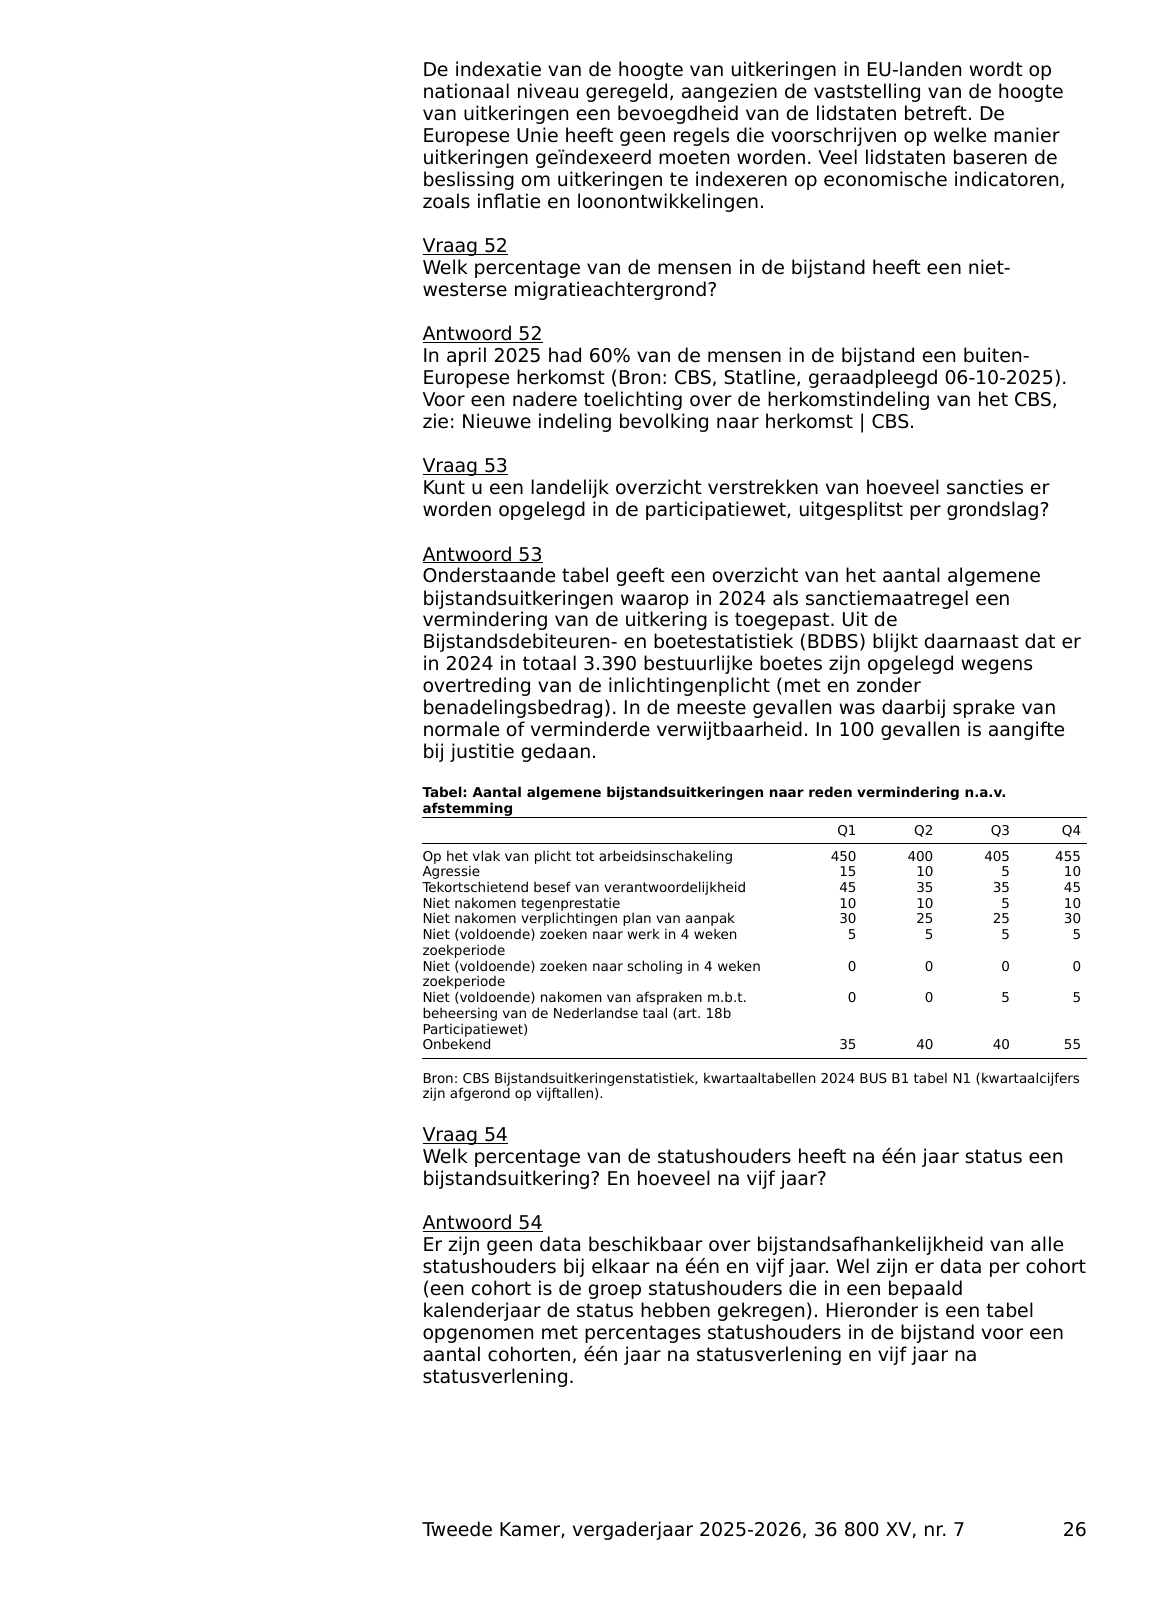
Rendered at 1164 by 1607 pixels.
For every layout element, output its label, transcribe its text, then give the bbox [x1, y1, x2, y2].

table_cell Agressie [422, 864, 785, 880]
table_cell Tekortschietend besef van verantwoordelijkheid [422, 880, 785, 896]
table_cell Niet (voldoende) nakomen van afspraken m.b.t. beheersing van de Nederlandse taal (art. 18b Participatiewet) [422, 990, 785, 1037]
table_cell 450 [785, 844, 862, 864]
text Welk percentage van de mensen in de bijstand heeft een niet-westerse migratieachtergrond? [422, 257, 1087, 301]
table_cell 5 [862, 927, 939, 958]
table_cell 5 [939, 864, 1016, 880]
table_cell 40 [939, 1037, 1016, 1058]
table_cell 55 [1016, 1037, 1087, 1058]
table_cell Q1 [785, 818, 862, 843]
table_cell 10 [862, 896, 939, 911]
text Antwoord 52 [422, 323, 1087, 345]
table_cell 45 [785, 880, 862, 896]
text Vraag 52 [422, 235, 1087, 257]
table_cell 30 [1016, 911, 1087, 927]
table_cell Niet (voldoende) zoeken naar scholing in 4 weken zoekperiode [422, 959, 785, 990]
text Welk percentage van de statushouders heeft na één jaar status een bijstandsuitkering? En hoeveel na vijf jaar? [422, 1146, 1087, 1190]
table_cell 400 [862, 844, 939, 864]
table_cell 5 [939, 990, 1016, 1037]
text Er zijn geen data beschikbaar over bijstandsafhankelijkheid van alle statushouders bij elkaar na één en vijf jaar. Wel zijn er data per cohort (een cohort is de groep statushouders die in een bepaald kalenderjaar de status hebben gekregen). Hieronder is een tabel opgenomen met percentages statushouders in de bijstand voor een aantal cohorten, één jaar na statusverlening en vijf jaar na statusverlening. [422, 1234, 1087, 1388]
text Vraag 54 [422, 1124, 1087, 1146]
table_cell 10 [1016, 896, 1087, 911]
text Kunt u een landelijk overzicht verstrekken van hoeveel sancties er worden opgelegd in de participatiewet, uitgesplitst per grondslag? [422, 477, 1087, 521]
table_cell Q4 [1016, 818, 1087, 843]
table_cell 30 [785, 911, 862, 927]
table_cell 5 [939, 896, 1016, 911]
text Onderstaande tabel geeft een overzicht van het aantal algemene bijstandsuitkeringen waarop in 2024 als sanctiemaatregel een vermindering van de uitkering is toegepast. Uit de Bijstandsdebiteuren- en boetestatistiek (BDBS) blijkt daarnaast dat er in 2024 in totaal 3.390 bestuurlijke boetes zijn opgelegd wegens overtreding van de inlichtingenplicht (met en zonder benadelingsbedrag). In de meeste gevallen was daarbij sprake van normale of verminderde verwijtbaarheid. In 100 gevallen is aangifte bij justitie gedaan. [422, 565, 1087, 763]
table_cell 0 [1016, 959, 1087, 990]
table_cell 15 [785, 864, 862, 880]
table_cell 0 [939, 959, 1016, 990]
table_cell 5 [785, 927, 862, 958]
table_cell 5 [1016, 990, 1087, 1037]
table_cell 0 [862, 990, 939, 1037]
table_cell 45 [1016, 880, 1087, 896]
table_cell 35 [862, 880, 939, 896]
table_cell Op het vlak van plicht tot arbeidsinschakeling [422, 844, 785, 864]
table_cell 10 [785, 896, 862, 911]
table_cell 0 [785, 959, 862, 990]
text Antwoord 53 [422, 543, 1087, 565]
table_cell 5 [1016, 927, 1087, 958]
table_cell 0 [862, 959, 939, 990]
table_cell 40 [862, 1037, 939, 1058]
table_cell 25 [939, 911, 1016, 927]
table_cell 0 [785, 990, 862, 1037]
table_cell Niet nakomen tegenprestatie [422, 896, 785, 911]
table_cell 35 [939, 880, 1016, 896]
text Vraag 53 [422, 455, 1087, 477]
table_cell Onbekend [422, 1037, 785, 1058]
table_cell Q2 [862, 818, 939, 843]
table_cell 455 [1016, 844, 1087, 864]
table_cell 35 [785, 1037, 862, 1058]
table_cell 405 [939, 844, 1016, 864]
table_cell 5 [939, 927, 1016, 958]
table_cell 10 [862, 864, 939, 880]
table_cell Niet (voldoende) zoeken naar werk in 4 weken zoekperiode [422, 927, 785, 958]
table_cell Q3 [939, 818, 1016, 843]
table_cell 25 [862, 911, 939, 927]
text In april 2025 had 60% van de mensen in de bijstand een buiten-Europese herkomst (Bron: CBS, Statline, geraadpleegd 06-10-2025). Voor een nadere toelichting over de herkomstindeling van het CBS, zie: Nieuwe indeling bevolking naar herkomst | CBS. [422, 345, 1087, 433]
table_cell 10 [1016, 864, 1087, 880]
table_cell Bron: CBS Bijstandsuitkeringenstatistiek, kwartaaltabellen 2024 BUS B1 tabel N1 (kwartaalcijfers zijn afgerond op vijftallen). [422, 1059, 1087, 1102]
text Antwoord 54 [422, 1212, 1087, 1234]
table_header Tabel: Aantal algemene bijstandsuitkeringen naar reden vermindering n.a.v. afstemming [422, 785, 1087, 817]
text De indexatie van de hoogte van uitkeringen in EU-landen wordt op nationaal niveau geregeld, aangezien de vaststelling van de hoogte van uitkeringen een bevoegdheid van de lidstaten betreft. De Europese Unie heeft geen regels die voorschrijven op welke manier uitkeringen geïndexeerd moeten worden. Veel lidstaten baseren de beslissing om uitkeringen te indexeren op economische indicatoren, zoals inflatie en loonontwikkelingen. [422, 59, 1087, 213]
table_cell [422, 818, 785, 843]
table_cell Niet nakomen verplichtingen plan van aanpak [422, 911, 785, 927]
